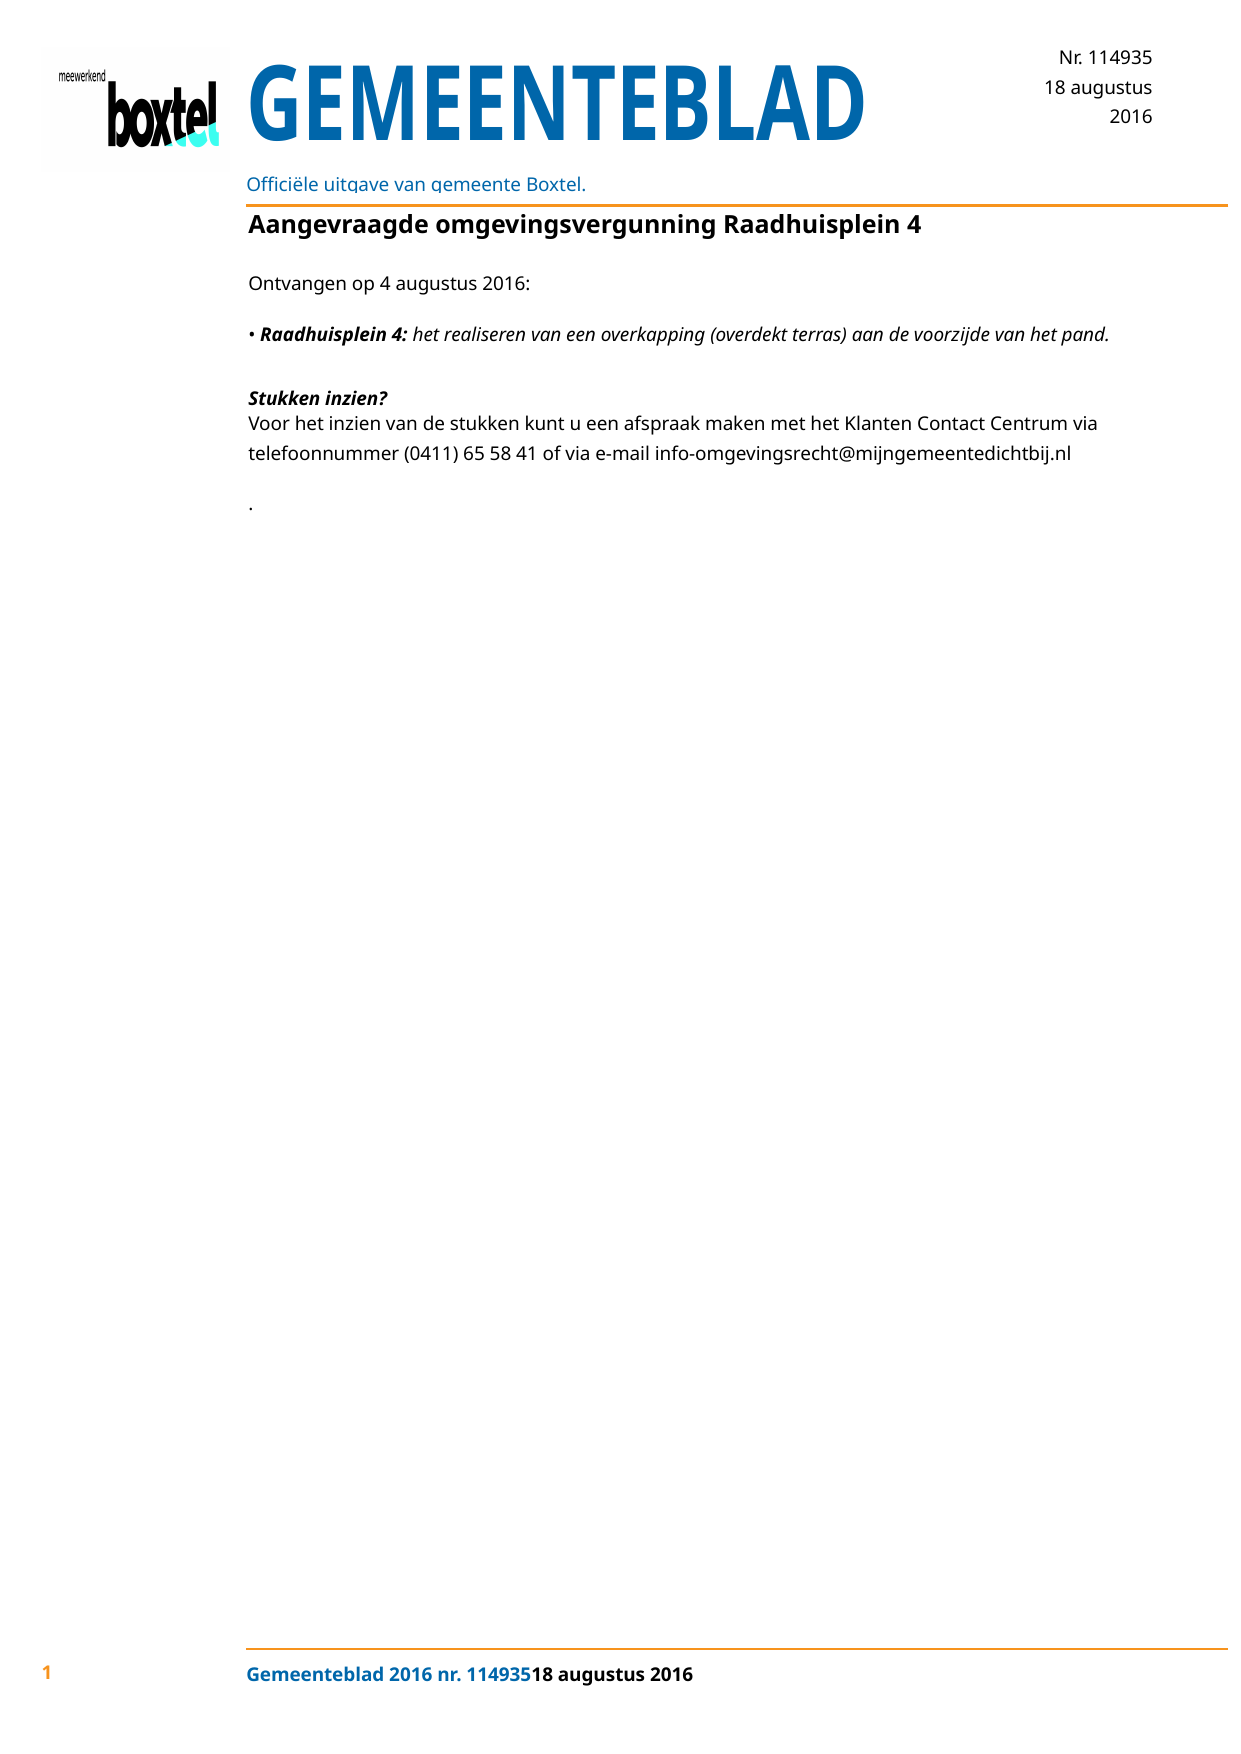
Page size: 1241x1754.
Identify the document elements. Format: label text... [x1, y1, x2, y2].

text Voor het inzien van de stukken kunt u een afspraak maken met het Klanten Contact Centrum via telefoonnummer (0411) 65 58 41 of via e-mail info-omgevingsrecht@mijngemeentedichtbij.nl [248, 410, 1152, 466]
text . [248, 490, 1152, 516]
text Ontvangen op 4 augustus 2016: [248, 270, 1152, 296]
text Stukken inzien? [248, 385, 1152, 410]
text • Raadhuisplein 4: het realiseren van een overkapping (overdekt terras) aan de voorzijde van het pand. [248, 321, 1152, 346]
text Aangevraagde omgevingsvergunning Raadhuisplein 4 [248, 207, 1152, 241]
picture [41, 47, 231, 172]
